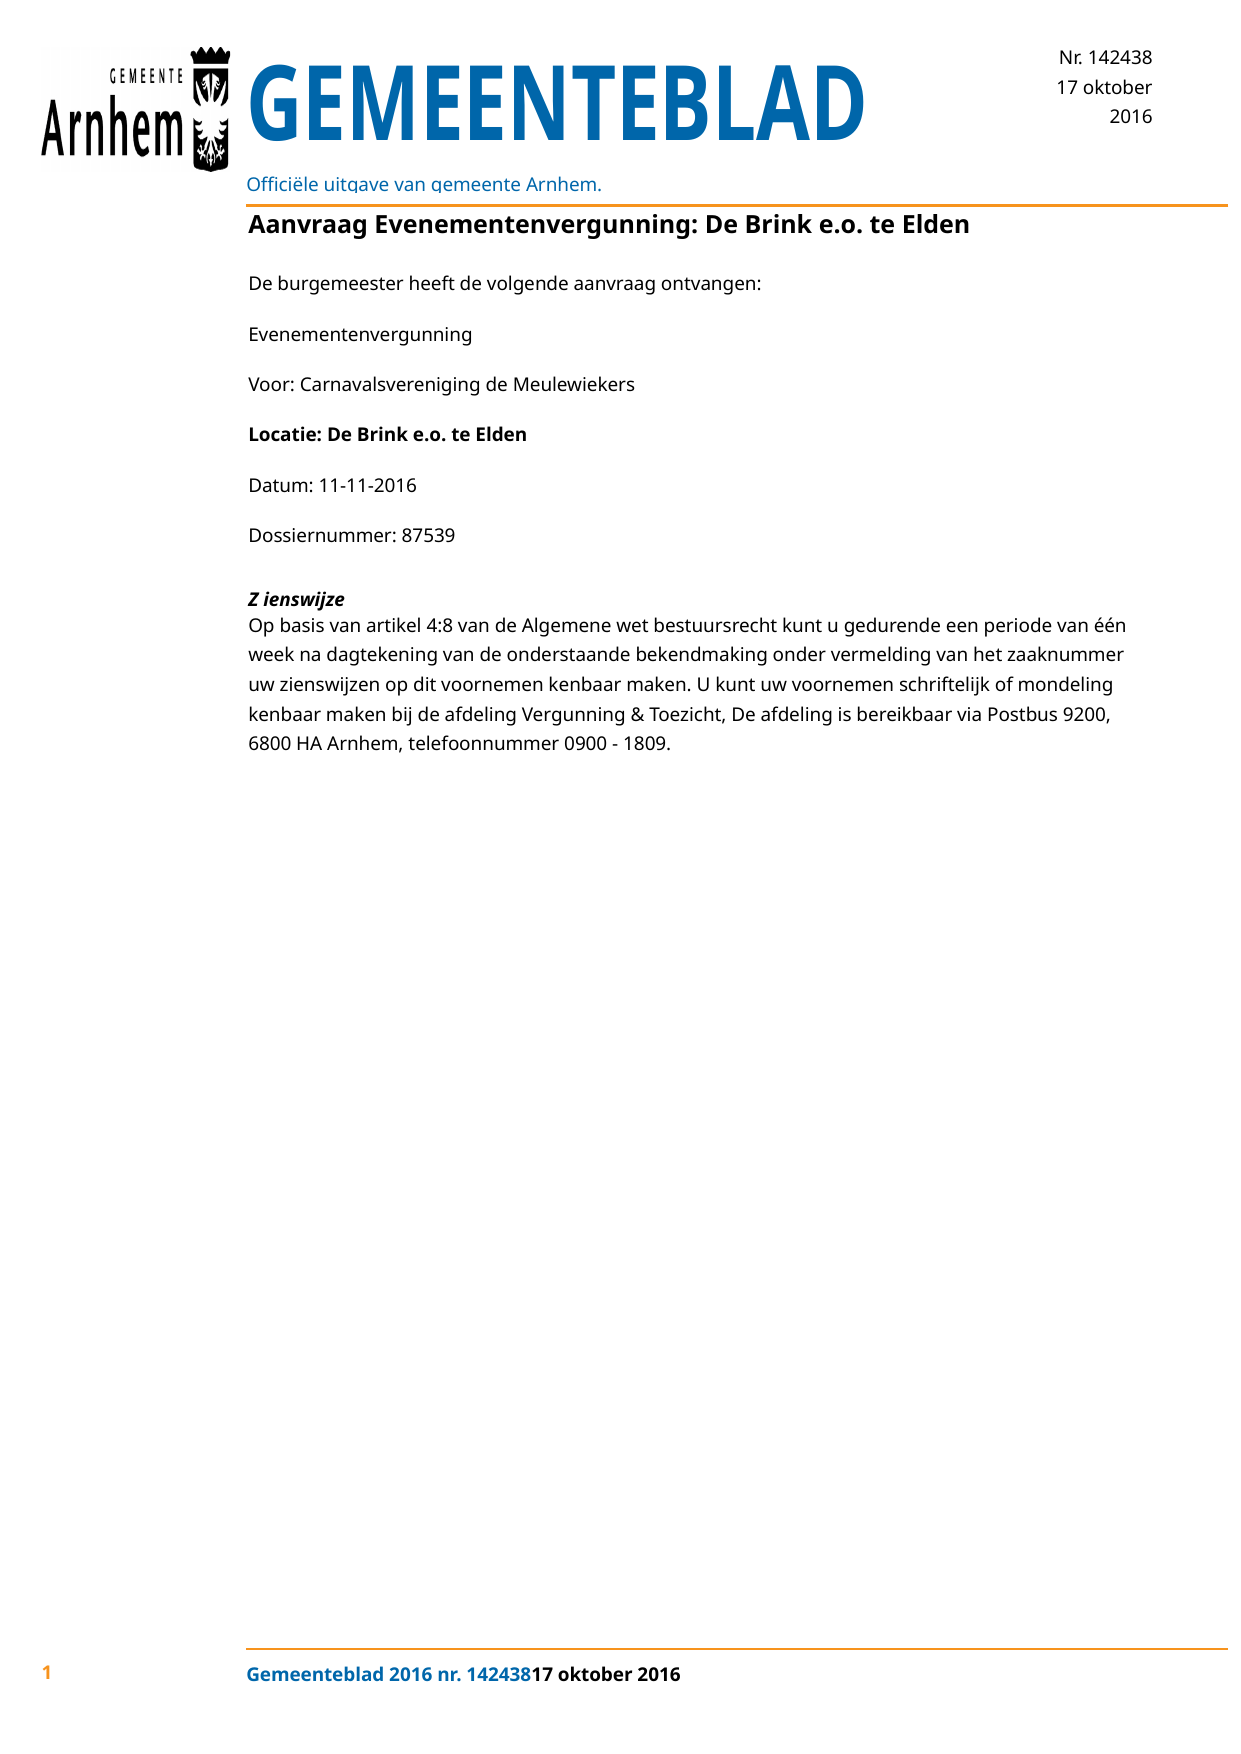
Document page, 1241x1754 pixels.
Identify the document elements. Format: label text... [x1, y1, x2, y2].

text Voor: Carnavalsvereniging de Meulewiekers [248, 371, 1152, 397]
text Datum: 11-11-2016 [248, 472, 1152, 498]
picture [41, 47, 231, 172]
text Aanvraag Evenementenvergunning: De Brink e.o. te Elden [248, 207, 1152, 241]
text Locatie: De Brink e.o. te Elden [248, 422, 1152, 447]
text De burgemeester heeft de volgende aanvraag ontvangen: [248, 270, 1152, 296]
text Op basis van artikel 4:8 van de Algemene wet bestuursrecht kunt u gedurende een periode van één week na dagtekening van de onderstaande bekendmaking onder vermelding van het zaaknummer uw zienswijzen op dit voornemen kenbaar maken. U kunt uw voornemen schriftelijk of mondeling kenbaar maken bij de afdeling Vergunning & Toezicht, De afdeling is bereikbaar via Postbus 9200, 6800 HA Arnhem, telefoonnummer 0900 - 1809. [248, 612, 1152, 756]
text Z ienswijze [248, 586, 1152, 612]
text Dossiernummer: 87539 [248, 522, 1152, 548]
text Evenementenvergunning [248, 321, 1152, 346]
